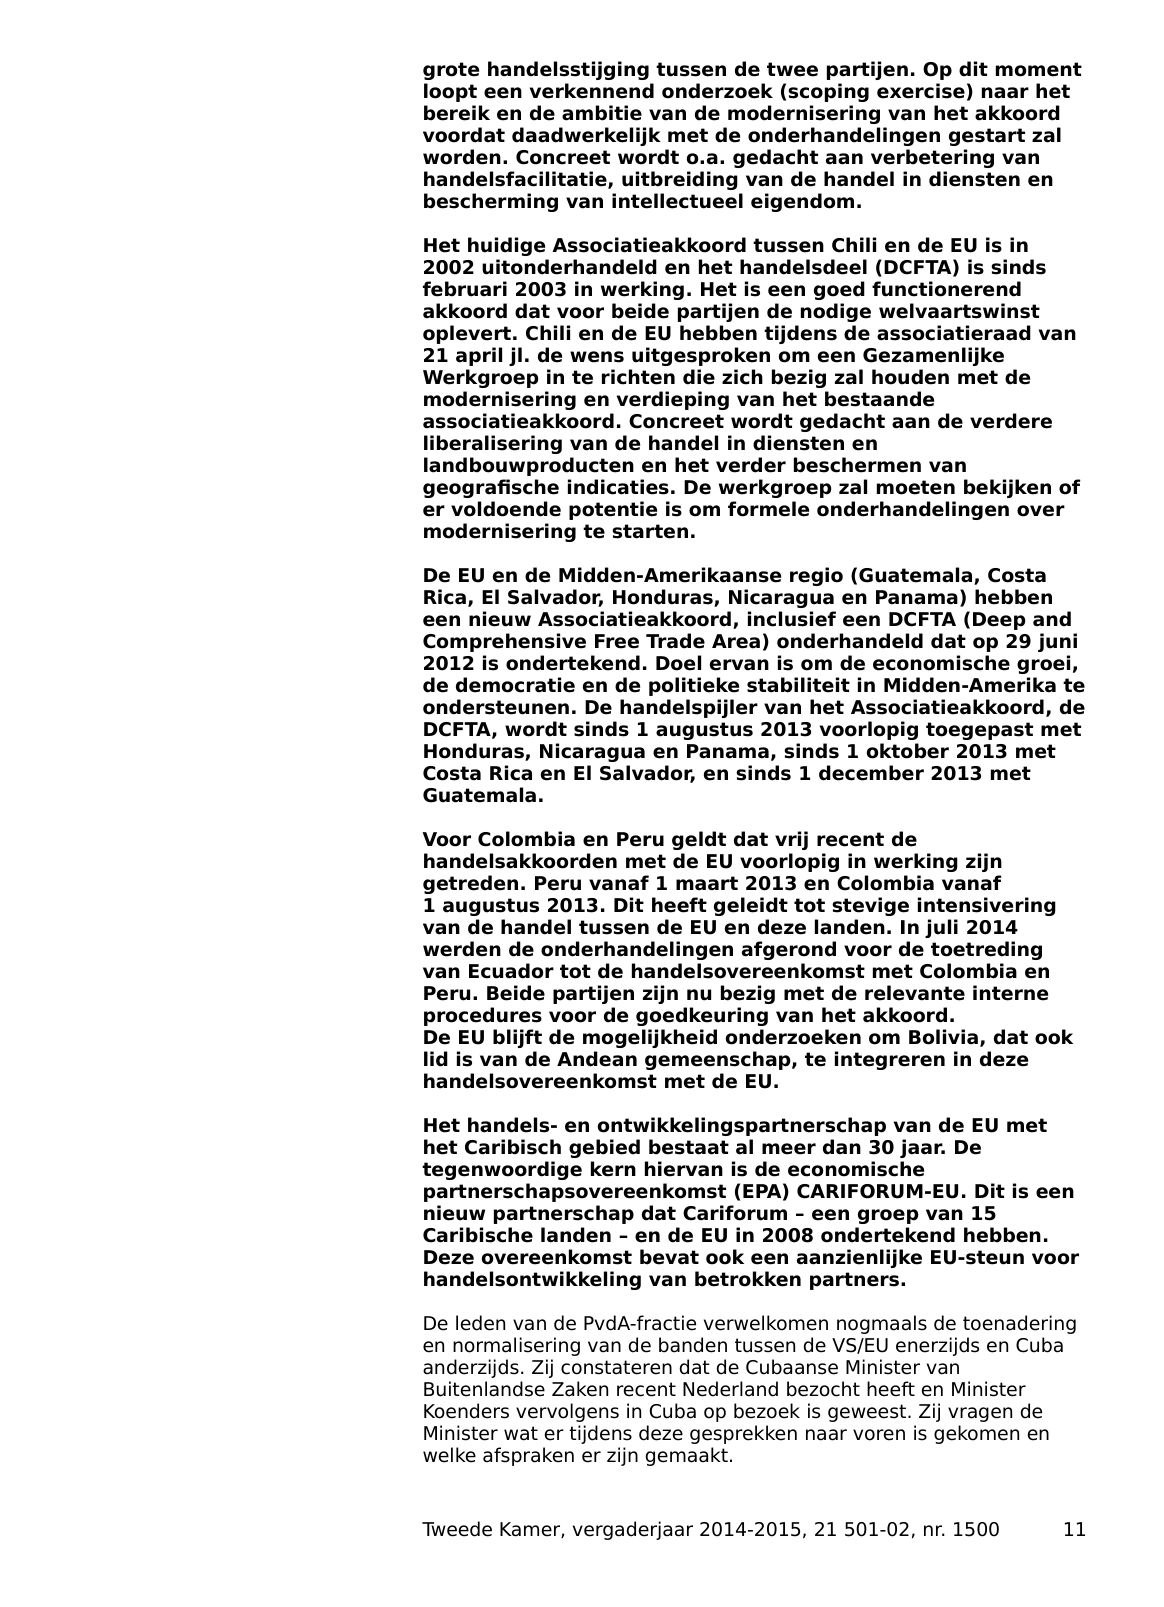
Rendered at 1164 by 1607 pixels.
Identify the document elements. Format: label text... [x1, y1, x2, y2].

text grote handelsstijging tussen de twee partijen. Op dit moment loopt een verkennend onderzoek (scoping exercise) naar het bereik en de ambitie van de modernisering van het akkoord voordat daadwerkelijk met de onderhandelingen gestart zal worden. Concreet wordt o.a. gedacht aan verbetering van handelsfacilitatie, uitbreiding van de handel in diensten en bescherming van intellectueel eigendom. [422, 59, 1087, 213]
text De EU en de Midden-Amerikaanse regio (Guatemala, Costa Rica, El Salvador, Honduras, Nicaragua en Panama) hebben een nieuw Associatieakkoord, inclusief een DCFTA (Deep and Comprehensive Free Trade Area) onderhandeld dat op 29 juni 2012 is ondertekend. Doel ervan is om de economische groei, de democratie en de politieke stabiliteit in Midden-Amerika te ondersteunen. De handelspijler van het Associatieakkoord, de DCFTA, wordt sinds 1 augustus 2013 voorlopig toegepast met Honduras, Nicaragua en Panama, sinds 1 oktober 2013 met Costa Rica en El Salvador, en sinds 1 december 2013 met Guatemala. [422, 565, 1087, 807]
text De EU blijft de mogelijkheid onderzoeken om Bolivia, dat ook lid is van de Andean gemeenschap, te integreren in deze handelsovereenkomst met de EU. [422, 1027, 1087, 1093]
text De leden van de PvdA-fractie verwelkomen nogmaals de toenadering en normalisering van de banden tussen de VS/EU enerzijds en Cuba anderzijds. Zij constateren dat de Cubaanse Minister van Buitenlandse Zaken recent Nederland bezocht heeft en Minister Koenders vervolgens in Cuba op bezoek is geweest. Zij vragen de Minister wat er tijdens deze gesprekken naar voren is gekomen en welke afspraken er zijn gemaakt. [422, 1313, 1087, 1467]
text Het huidige Associatieakkoord tussen Chili en de EU is in 2002 uitonderhandeld en het handelsdeel (DCFTA) is sinds februari 2003 in werking. Het is een goed functionerend akkoord dat voor beide partijen de nodige welvaartswinst oplevert. Chili en de EU hebben tijdens de associatieraad van 21 april jl. de wens uitgesproken om een Gezamenlijke Werkgroep in te richten die zich bezig zal houden met de modernisering en verdieping van het bestaande associatieakkoord. Concreet wordt gedacht aan de verdere liberalisering van de handel in diensten en landbouwproducten en het verder beschermen van geografische indicaties. De werkgroep zal moeten bekijken of er voldoende potentie is om formele onderhandelingen over modernisering te starten. [422, 235, 1087, 543]
text Voor Colombia en Peru geldt dat vrij recent de handelsakkoorden met de EU voorlopig in werking zijn getreden. Peru vanaf 1 maart 2013 en Colombia vanaf 1 augustus 2013. Dit heeft geleidt tot stevige intensivering van de handel tussen de EU en deze landen. In juli 2014 werden de onderhandelingen afgerond voor de toetreding van Ecuador tot de handelsovereenkomst met Colombia en Peru. Beide partijen zijn nu bezig met de relevante interne procedures voor de goedkeuring van het akkoord. [422, 829, 1087, 1027]
text Het handels- en ontwikkelingspartnerschap van de EU met het Caribisch gebied bestaat al meer dan 30 jaar. De tegenwoordige kern hiervan is de economische partnerschapsovereenkomst (EPA) CARIFORUM-EU. Dit is een nieuw partnerschap dat Cariforum – een groep van 15 Caribische landen – en de EU in 2008 ondertekend hebben. Deze overeenkomst bevat ook een aanzienlijke EU-steun voor handelsontwikkeling van betrokken partners. [422, 1115, 1087, 1291]
